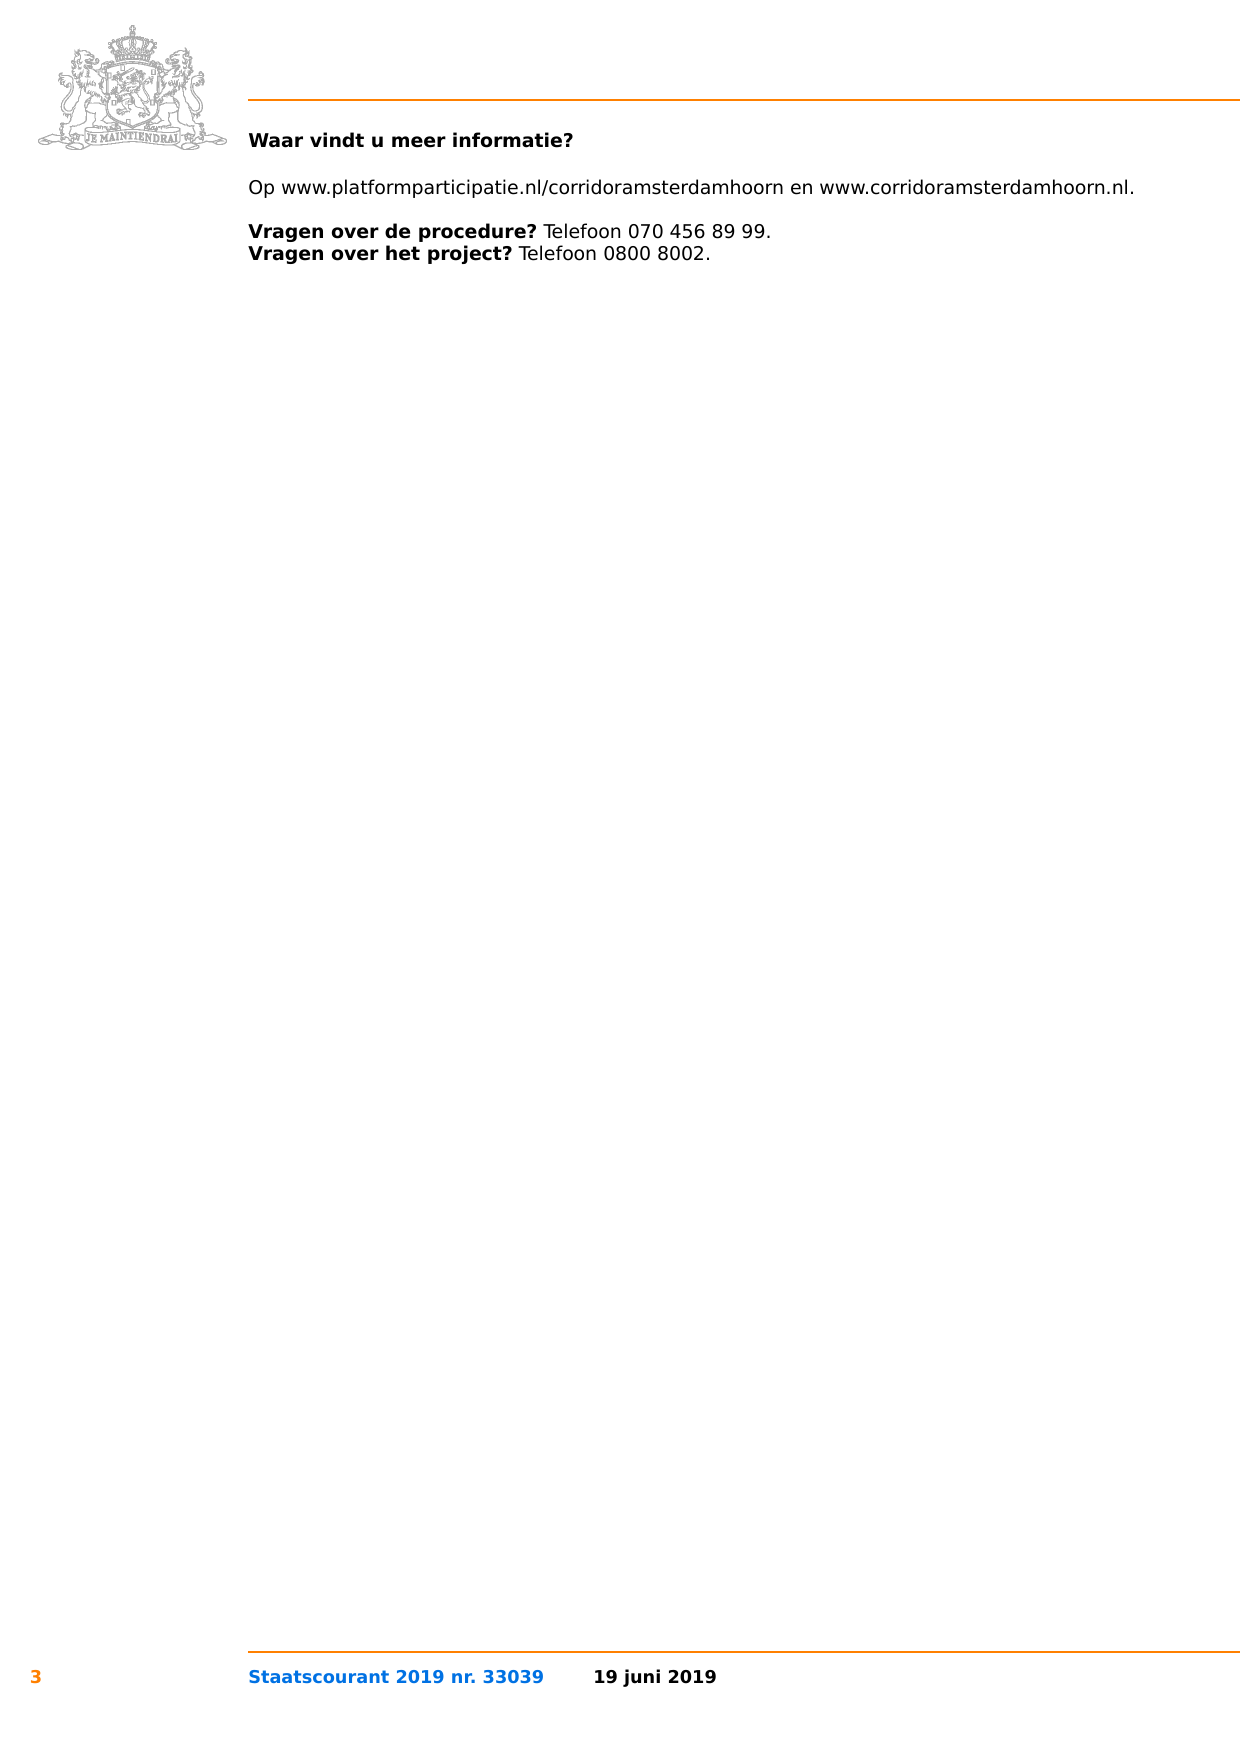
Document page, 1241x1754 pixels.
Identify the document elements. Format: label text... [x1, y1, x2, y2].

text Op www.platformparticipatie.nl/corridoramsterdamhoorn en www.corridoramsterdamhoorn.nl. [248, 177, 1163, 199]
text Vragen over het project? Telefoon 0800 8002. [248, 243, 1163, 265]
picture [38, 25, 227, 150]
text Vragen over de procedure? Telefoon 070 456 89 99. [248, 221, 1163, 243]
subtitle Waar vindt u meer informatie? [248, 130, 1163, 152]
